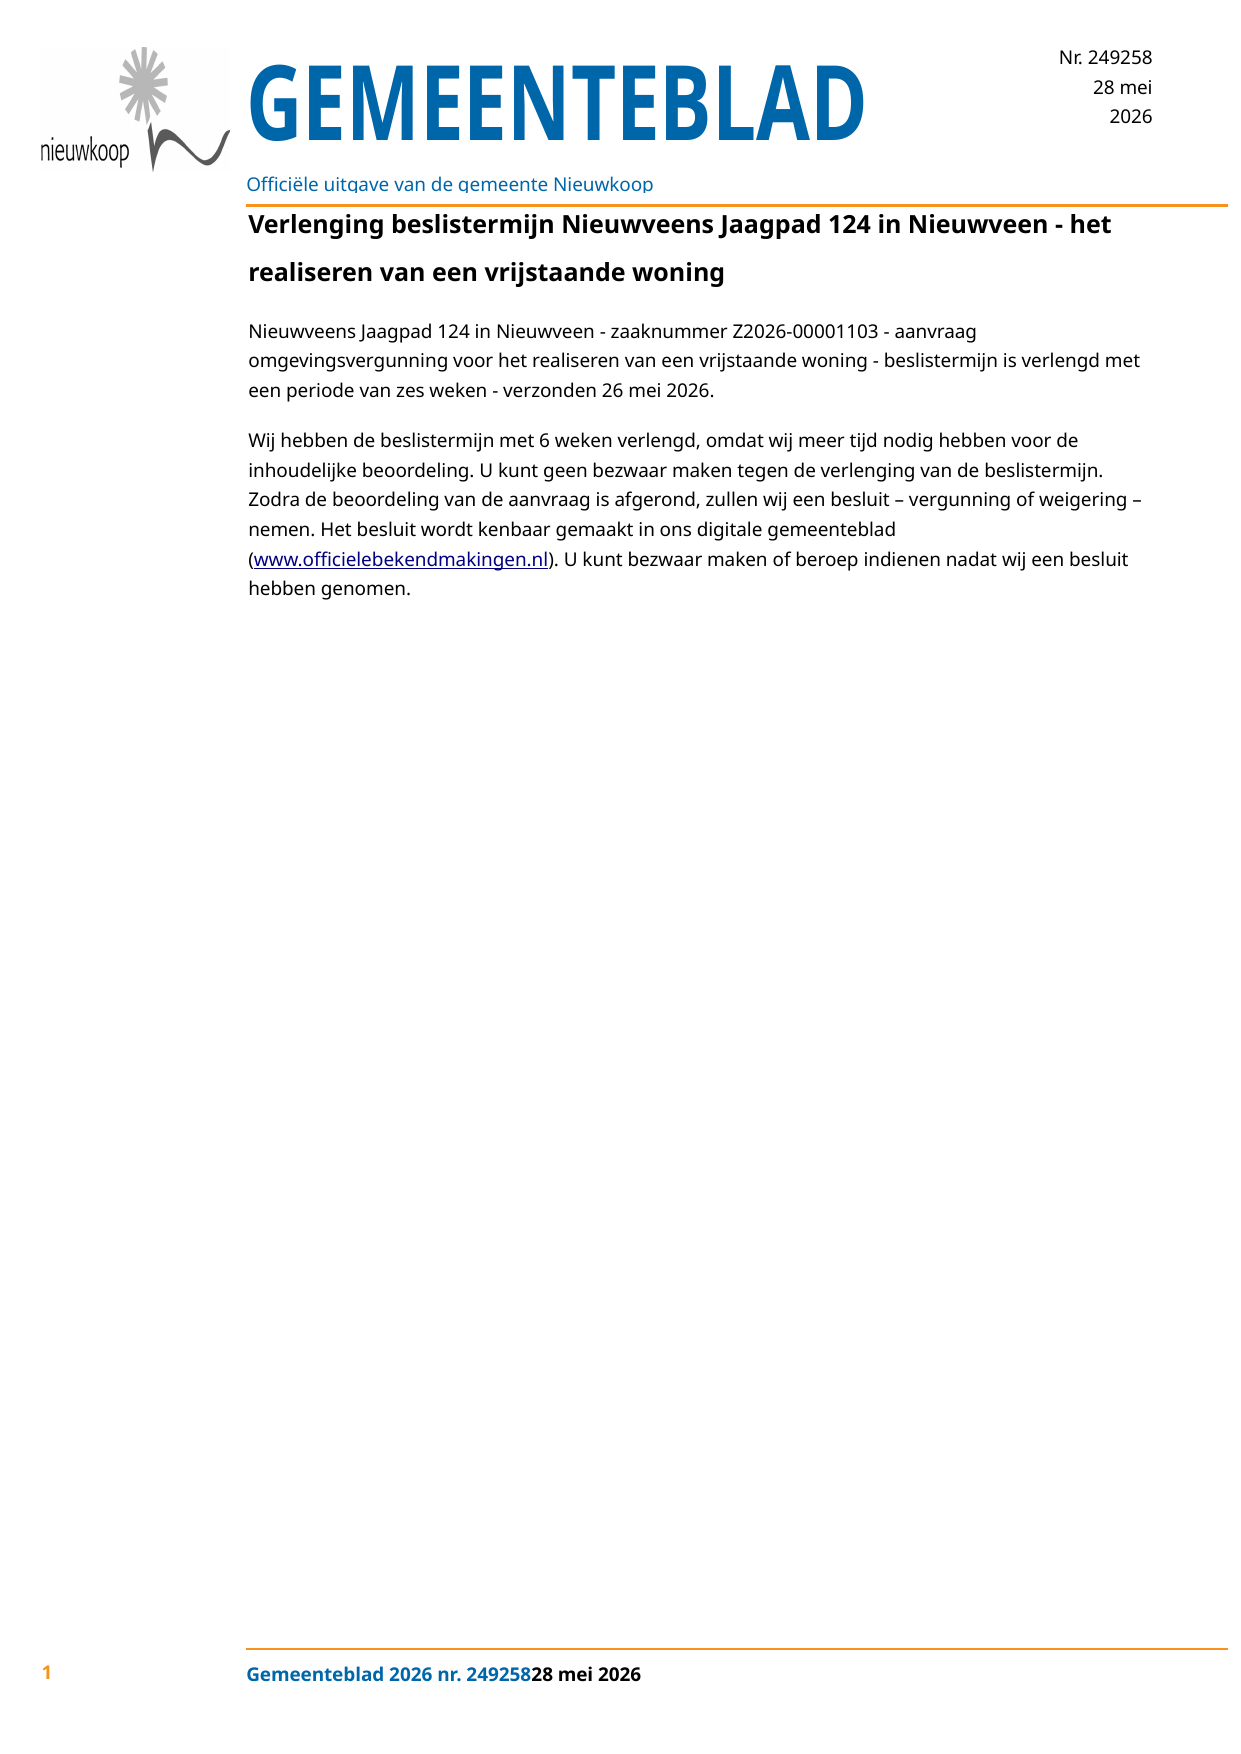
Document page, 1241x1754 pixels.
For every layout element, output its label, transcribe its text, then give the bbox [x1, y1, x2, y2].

picture [41, 47, 231, 172]
text Nieuwveens Jaagpad 124 in Nieuwveen - zaaknummer Z2026-00001103 - aanvraag omgevingsvergunning voor het realiseren van een vrijstaande woning - beslistermijn is verlengd met een periode van zes weken - verzonden 26 mei 2026. [248, 318, 1152, 403]
text Wij hebben de beslistermijn met 6 weken verlengd, omdat wij meer tijd nodig hebben voor de inhoudelijke beoordeling. U kunt geen bezwaar maken tegen de verlenging van de beslistermijn. Zodra de beoordeling van de aanvraag is afgerond, zullen wij een besluit – vergunning of weigering – nemen. Het besluit wordt kenbaar gemaakt in ons digitale gemeenteblad (www.officielebekendmakingen.nl). U kunt bezwaar maken of beroep indienen nadat wij een besluit hebben genomen. [248, 427, 1152, 601]
text Verlenging beslistermijn Nieuwveens Jaagpad 124 in Nieuwveen - het realiseren van een vrijstaande woning [248, 207, 1152, 288]
